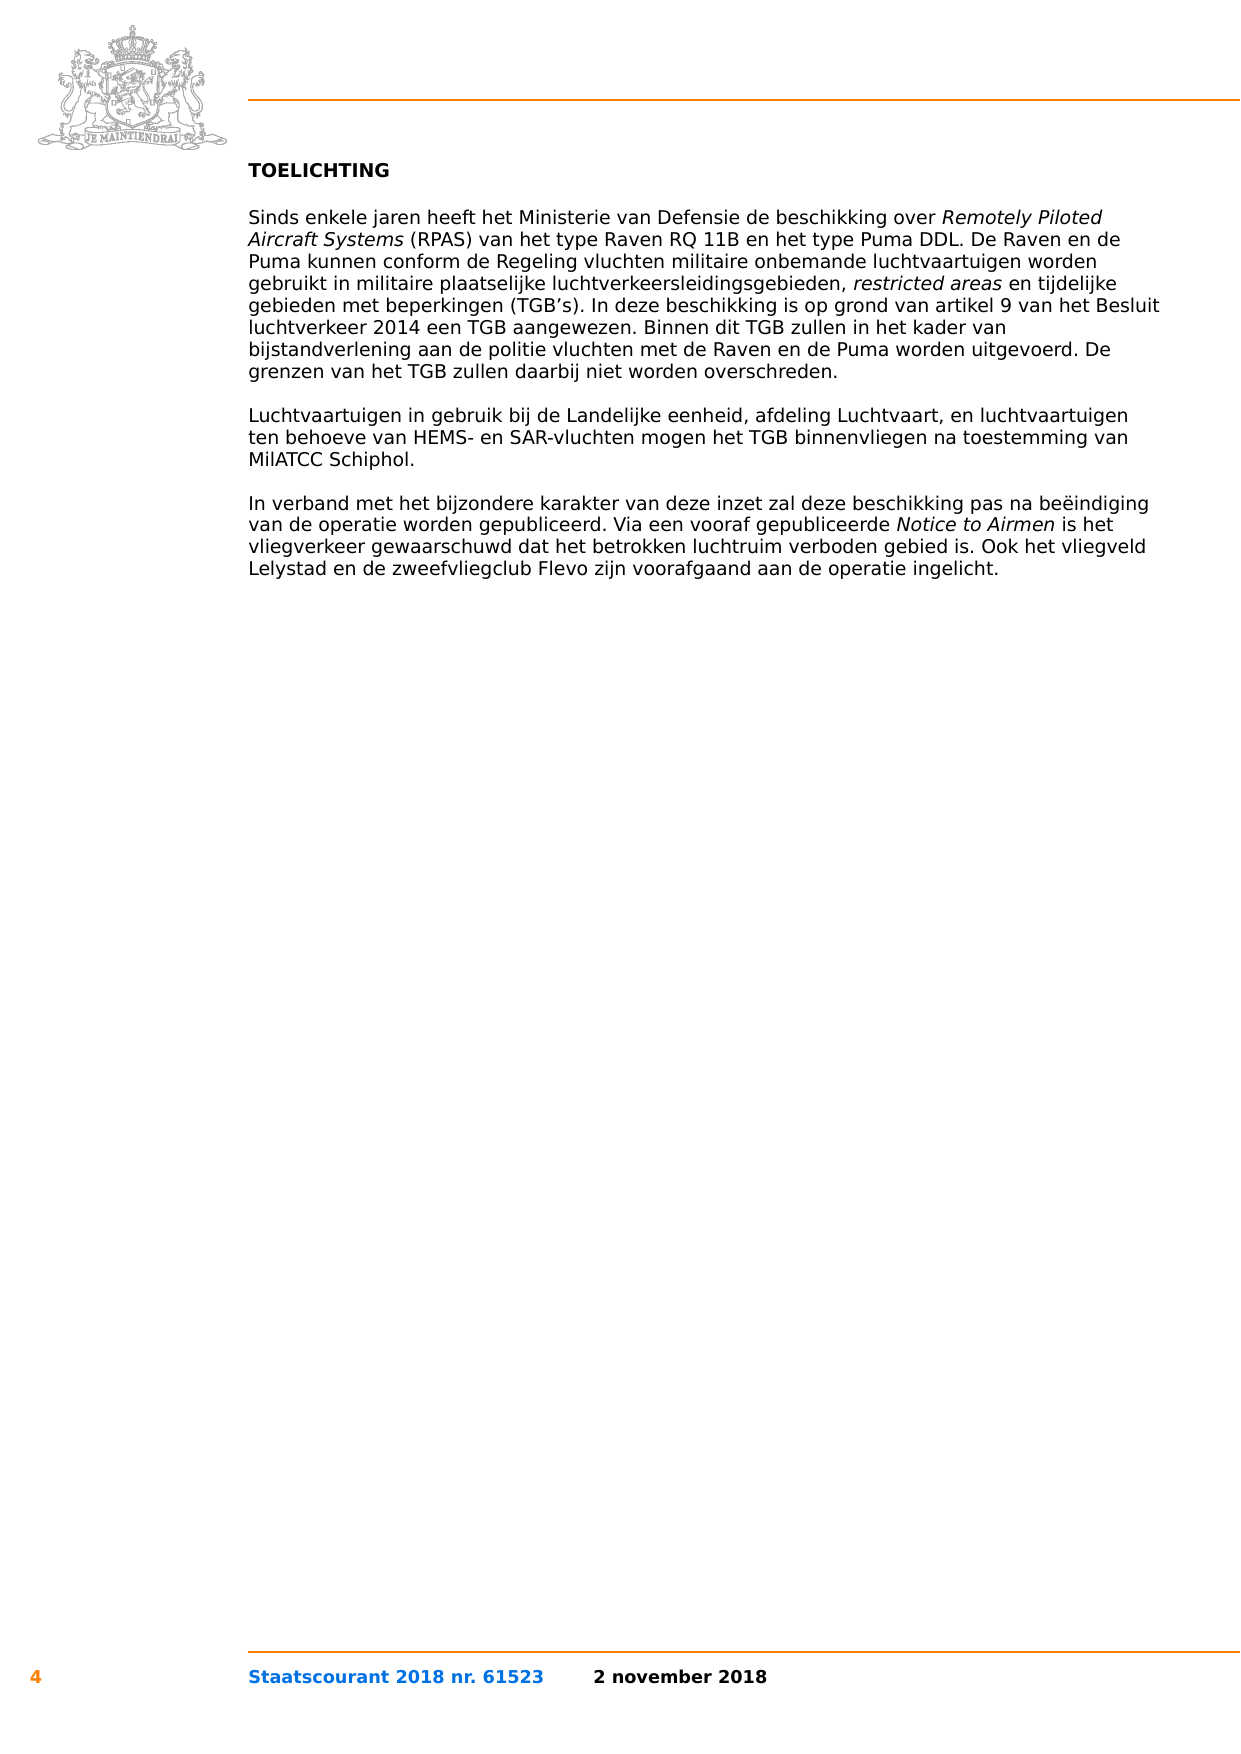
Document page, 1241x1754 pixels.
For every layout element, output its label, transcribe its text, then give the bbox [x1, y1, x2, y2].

picture [38, 25, 227, 150]
text Sinds enkele jaren heeft het Ministerie van Defensie de beschikking over Remotely Piloted Aircraft Systems (RPAS) van het type Raven RQ 11B en het type Puma DDL. De Raven en de Puma kunnen conform de Regeling vluchten militaire onbemande luchtvaartuigen worden gebruikt in militaire plaatselijke luchtverkeersleidingsgebieden, restricted areas en tijdelijke gebieden met beperkingen (TGB’s). In deze beschikking is op grond van artikel 9 van het Besluit luchtverkeer 2014 een TGB aangewezen. Binnen dit TGB zullen in het kader van bijstandverlening aan de politie vluchten met de Raven en de Puma worden uitgevoerd. De grenzen van het TGB zullen daarbij niet worden overschreden. [248, 207, 1163, 383]
text In verband met het bijzondere karakter van deze inzet zal deze beschikking pas na beëindiging van de operatie worden gepubliceerd. Via een vooraf gepubliceerde Notice to Airmen is het vliegverkeer gewaarschuwd dat het betrokken luchtruim verboden gebied is. Ook het vliegveld Lelystad en de zweefvliegclub Flevo zijn voorafgaand aan de operatie ingelicht. [248, 492, 1163, 580]
text Luchtvaartuigen in gebruik bij de Landelijke eenheid, afdeling Luchtvaart, en luchtvaartuigen ten behoeve van HEMS- en SAR-vluchten mogen het TGB binnenvliegen na toestemming van MilATCC Schiphol. [248, 404, 1163, 471]
subtitle TOELICHTING [248, 160, 1163, 182]
